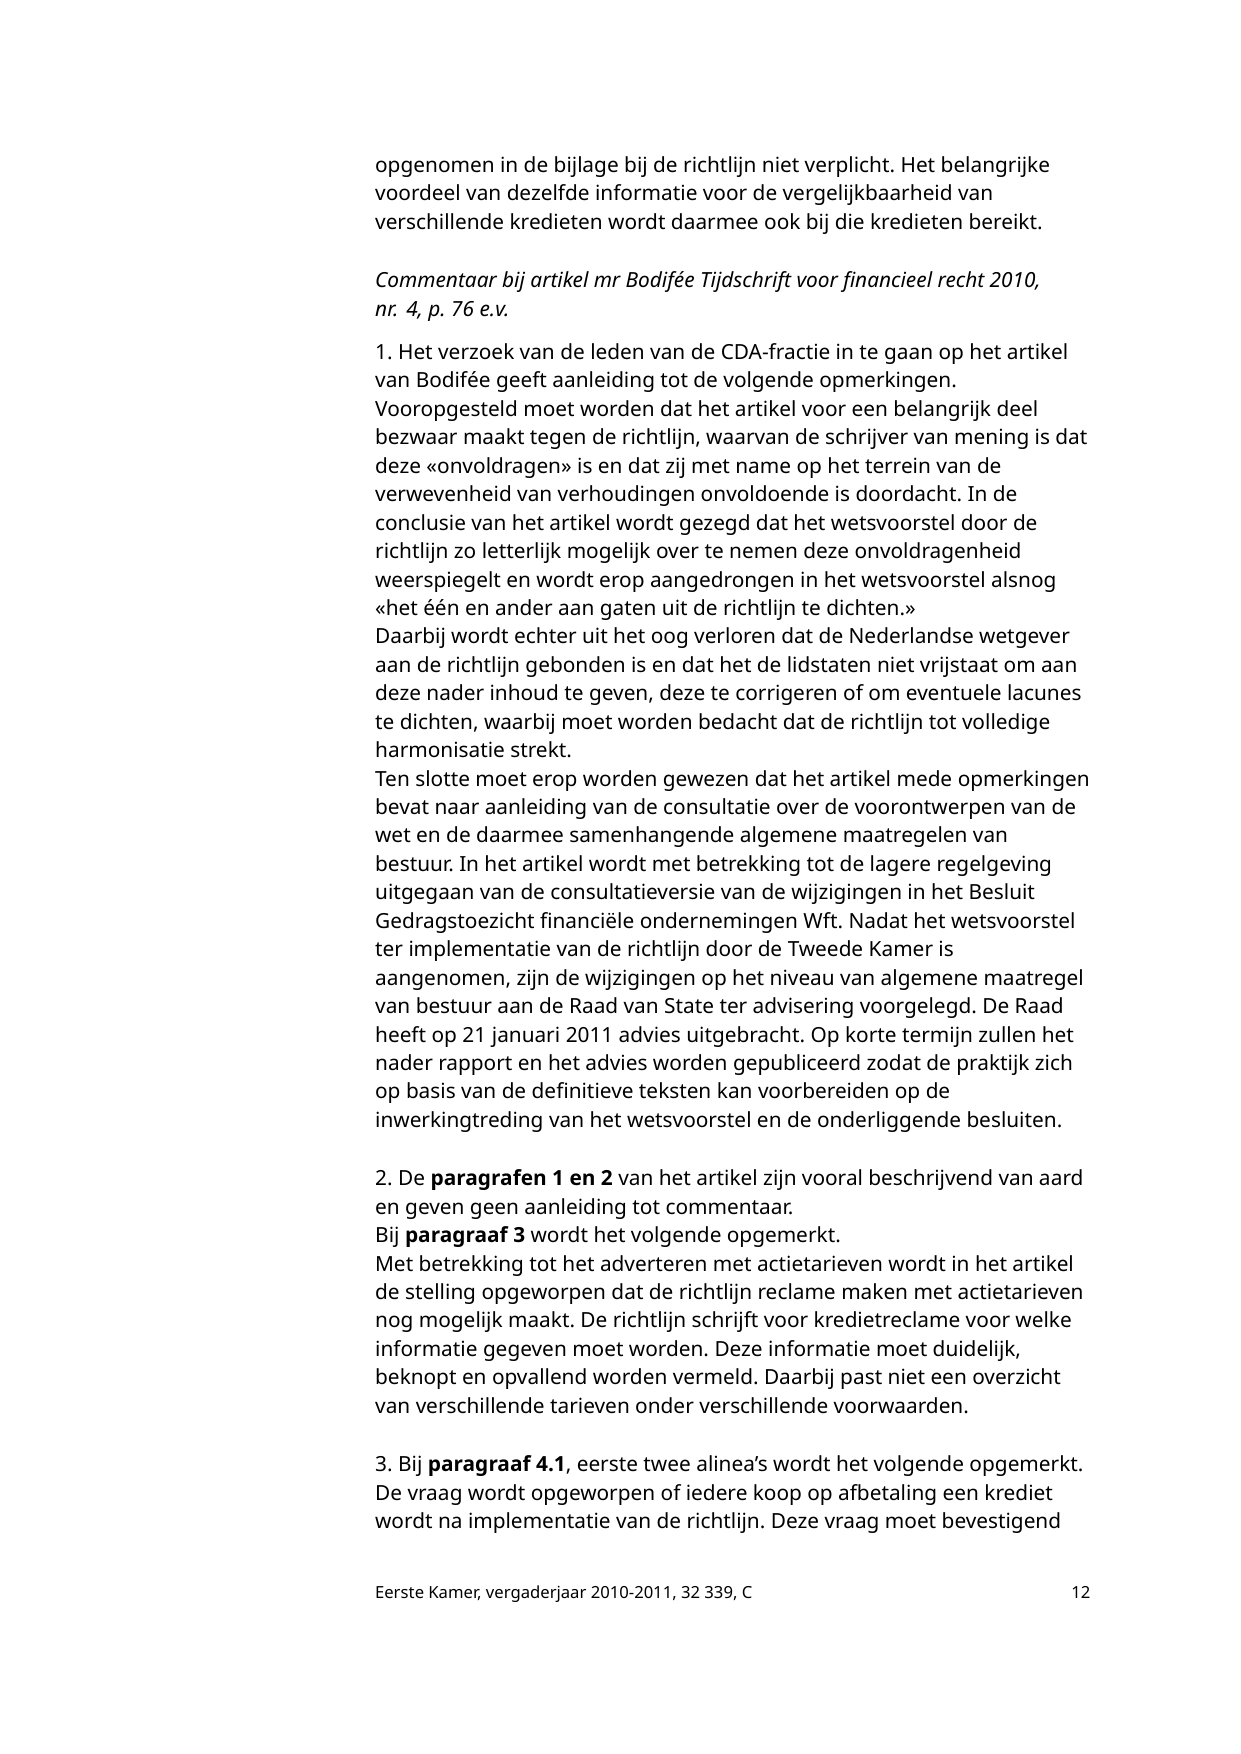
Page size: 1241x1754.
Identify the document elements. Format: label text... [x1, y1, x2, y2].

text Met betrekking tot het adverteren met actietarieven wordt in het artikel de stelling opgeworpen dat de richtlijn reclame maken met actietarieven nog mogelijk maakt. De richtlijn schrijft voor kredietreclame voor welke informatie gegeven moet worden. Deze informatie moet duidelijk, beknopt en opvallend worden vermeld. Daarbij past niet een overzicht van verschillende tarieven onder verschillende voorwaarden. [375, 1249, 1090, 1419]
text Vooropgesteld moet worden dat het artikel voor een belangrijk deel bezwaar maakt tegen de richtlijn, waarvan de schrijver van mening is dat deze «onvoldragen» is en dat zij met name op het terrein van de verwevenheid van verhoudingen onvoldoende is doordacht. In de conclusie van het artikel wordt gezegd dat het wetsvoorstel door de richtlijn zo letterlijk mogelijk over te nemen deze onvoldragenheid weerspiegelt en wordt erop aangedrongen in het wetsvoorstel alsnog «het één en ander aan gaten uit de richtlijn te dichten.» [375, 394, 1090, 622]
text 3. Bij paragraaf 4.1, eerste twee alinea’s wordt het volgende opgemerkt. [375, 1449, 1090, 1478]
text opgenomen in de bijlage bij de richtlijn niet verplicht. Het belangrijke voordeel van dezelfde informatie voor de vergelijkbaarheid van verschillende kredieten wordt daarmee ook bij die kredieten bereikt. [375, 150, 1090, 235]
text Commentaar bij artikel mr Bodifée Tijdschrift voor financieel recht 2010, nr. 4, p. 76 e.v. [375, 265, 1090, 322]
text 2. De paragrafen 1 en 2 van het artikel zijn vooral beschrijvend van aard en geven geen aanleiding tot commentaar. [375, 1163, 1090, 1220]
text Ten slotte moet erop worden gewezen dat het artikel mede opmerkingen bevat naar aanleiding van de consultatie over de voorontwerpen van de wet en de daarmee samenhangende algemene maatregelen van bestuur. In het artikel wordt met betrekking tot de lagere regelgeving uitgegaan van de consultatieversie van de wijzigingen in het Besluit Gedragstoezicht financiële ondernemingen Wft. Nadat het wetsvoorstel ter implementatie van de richtlijn door de Tweede Kamer is aangenomen, zijn de wijzigingen op het niveau van algemene maatregel van bestuur aan de Raad van State ter advisering voorgelegd. De Raad heeft op 21 januari 2011 advies uitgebracht. Op korte termijn zullen het nader rapport en het advies worden gepubliceerd zodat de praktijk zich op basis van de definitieve teksten kan voorbereiden op de inwerkingtreding van het wetsvoorstel en de onderliggende besluiten. [375, 764, 1090, 1133]
text Daarbij wordt echter uit het oog verloren dat de Nederlandse wetgever aan de richtlijn gebonden is en dat het de lidstaten niet vrijstaat om aan deze nader inhoud te geven, deze te corrigeren of om eventuele lacunes te dichten, waarbij moet worden bedacht dat de richtlijn tot volledige harmonisatie strekt. [375, 622, 1090, 764]
text Bij paragraaf 3 wordt het volgende opgemerkt. [375, 1220, 1090, 1249]
text 1. Het verzoek van de leden van de CDA-fractie in te gaan op het artikel van Bodifée geeft aanleiding tot de volgende opmerkingen. [375, 337, 1090, 394]
text De vraag wordt opgeworpen of iedere koop op afbetaling een krediet wordt na implementatie van de richtlijn. Deze vraag moet bevestigend [375, 1478, 1090, 1535]
